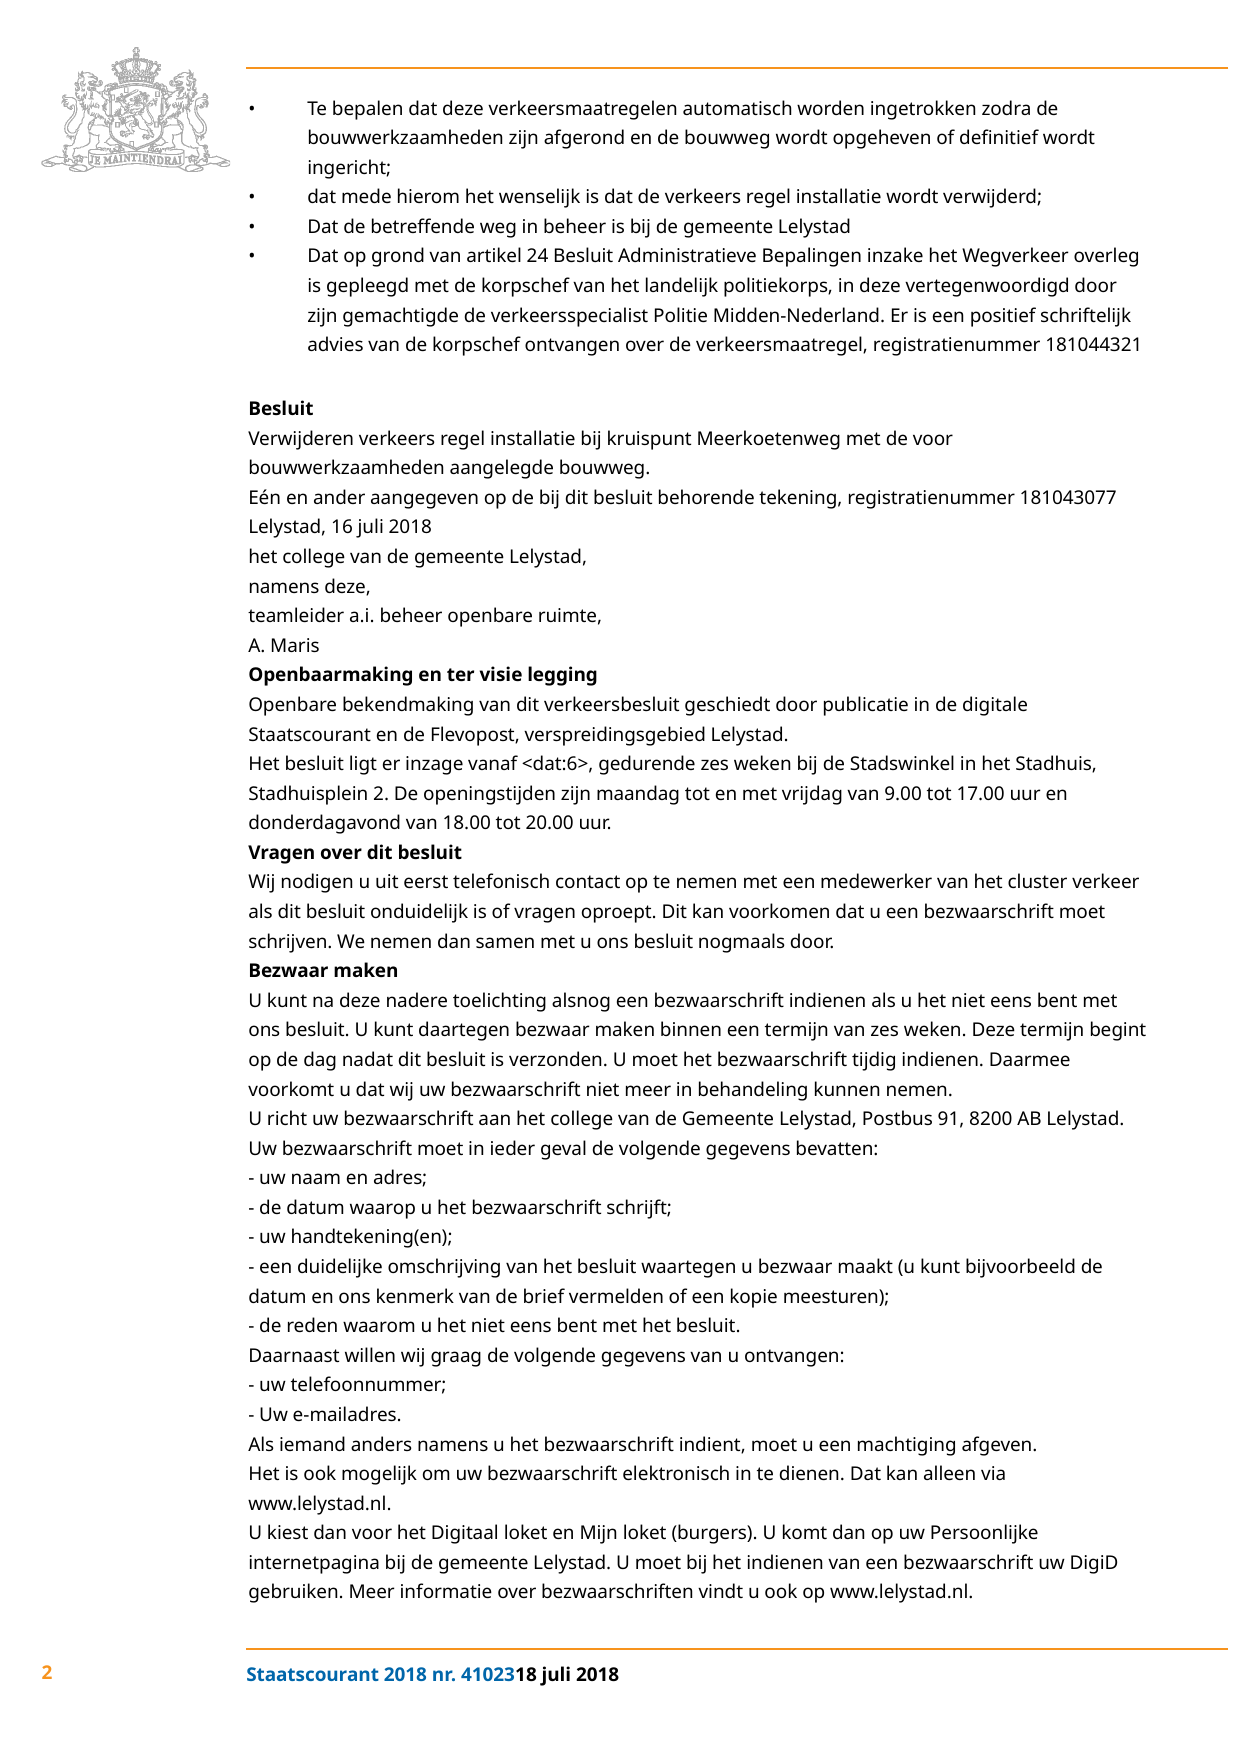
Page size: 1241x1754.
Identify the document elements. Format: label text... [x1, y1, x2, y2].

text Vragen over dit besluit [248, 839, 1152, 865]
text U kiest dan voor het Digitaal loket en Mijn loket (burgers). U komt dan op uw Persoonlijke internetpagina bij de gemeente Lelystad. U moet bij het indienen van een bezwaarschrift uw DigiD gebruiken. Meer informatie over bezwaarschriften vindt u ook op www.lelystad.nl. [248, 1519, 1152, 1604]
text Verwijderen verkeers regel installatie bij kruispunt Meerkoetenweg met de voor bouwwerkzaamheden aangelegde bouwweg. [248, 425, 1152, 480]
text A. Maris [248, 632, 1152, 658]
text - uw naam en adres; [248, 1164, 1152, 1190]
text - de reden waarom u het niet eens bent met het besluit. [248, 1312, 1152, 1338]
text Daarnaast willen wij graag de volgende gegevens van u ontvangen: [248, 1342, 1152, 1368]
text - de datum waarop u het bezwaarschrift schrijft; [248, 1194, 1152, 1220]
picture [41, 47, 231, 172]
text het college van de gemeente Lelystad, [248, 543, 1152, 569]
text - Uw e-mailadres. [248, 1401, 1152, 1427]
text U richt uw bezwaarschrift aan het college van de Gemeente Lelystad, Postbus 91, 8200 AB Lelystad. [248, 1105, 1152, 1131]
text Uw bezwaarschrift moet in ieder geval de volgende gegevens bevatten: [248, 1135, 1152, 1161]
list Dat de betreffende weg in beheer is bij de gemeente Lelystad [248, 213, 1152, 239]
text - uw telefoonnummer; [248, 1372, 1152, 1397]
text Eén en ander aangegeven op de bij dit besluit behorende tekening, registratienummer 181043077 [248, 484, 1152, 510]
text namens deze, [248, 573, 1152, 599]
list dat mede hierom het wenselijk is dat de verkeers regel installatie wordt verwijderd; [248, 183, 1152, 209]
list Te bepalen dat deze verkeersmaatregelen automatisch worden ingetrokken zodra de bouwwerkzaamheden zijn afgerond en de bouwweg wordt opgeheven of definitief wordt ingericht; [248, 95, 1152, 180]
text Het is ook mogelijk om uw bezwaarschrift elektronisch in te dienen. Dat kan alleen via www.lelystad.nl. [248, 1460, 1152, 1516]
text U kunt na deze nadere toelichting alsnog een bezwaarschrift indienen als u het niet eens bent met ons besluit. U kunt daartegen bezwaar maken binnen een termijn van zes weken. Deze termijn begint op de dag nadat dit besluit is verzonden. U moet het bezwaarschrift tijdig indienen. Daarmee voorkomt u dat wij uw bezwaarschrift niet meer in behandeling kunnen nemen. [248, 987, 1152, 1102]
text Openbaarmaking en ter visie legging [248, 662, 1152, 687]
text Openbare bekendmaking van dit verkeersbesluit geschiedt door publicatie in de digitale Staatscourant en de Flevopost, verspreidingsgebied Lelystad. [248, 691, 1152, 747]
text - uw handtekening(en); [248, 1224, 1152, 1249]
text teamleider a.i. beheer openbare ruimte, [248, 602, 1152, 628]
text - een duidelijke omschrijving van het besluit waartegen u bezwaar maakt (u kunt bijvoorbeeld de datum en ons kenmerk van de brief vermelden of een kopie meesturen); [248, 1253, 1152, 1309]
text Besluit [248, 395, 1152, 421]
text Lelystad, 16 juli 2018 [248, 514, 1152, 539]
text Bezwaar maken [248, 957, 1152, 983]
list Dat op grond van artikel 24 Besluit Administratieve Bepalingen inzake het Wegverkeer overleg is gepleegd met de korpschef van het landelijk politiekorps, in deze vertegenwoordigd door zijn gemachtigde de verkeersspecialist Politie Midden-Nederland. Er is een positief schriftelijk advies van de korpschef ontvangen over de verkeersmaatregel, registratienummer 181044321 [248, 243, 1152, 357]
text Het besluit ligt er inzage vanaf <dat:6>, gedurende zes weken bij de Stadswinkel in het Stadhuis, Stadhuisplein 2. De openingstijden zijn maandag tot en met vrijdag van 9.00 tot 17.00 uur en donderdagavond van 18.00 tot 20.00 uur. [248, 750, 1152, 835]
text Wij nodigen u uit eerst telefonisch contact op te nemen met een medewerker van het cluster verkeer als dit besluit onduidelijk is of vragen oproept. Dit kan voorkomen dat u een bezwaarschrift moet schrijven. We nemen dan samen met u ons besluit nogmaals door. [248, 869, 1152, 954]
text Als iemand anders namens u het bezwaarschrift indient, moet u een machtiging afgeven. [248, 1431, 1152, 1457]
